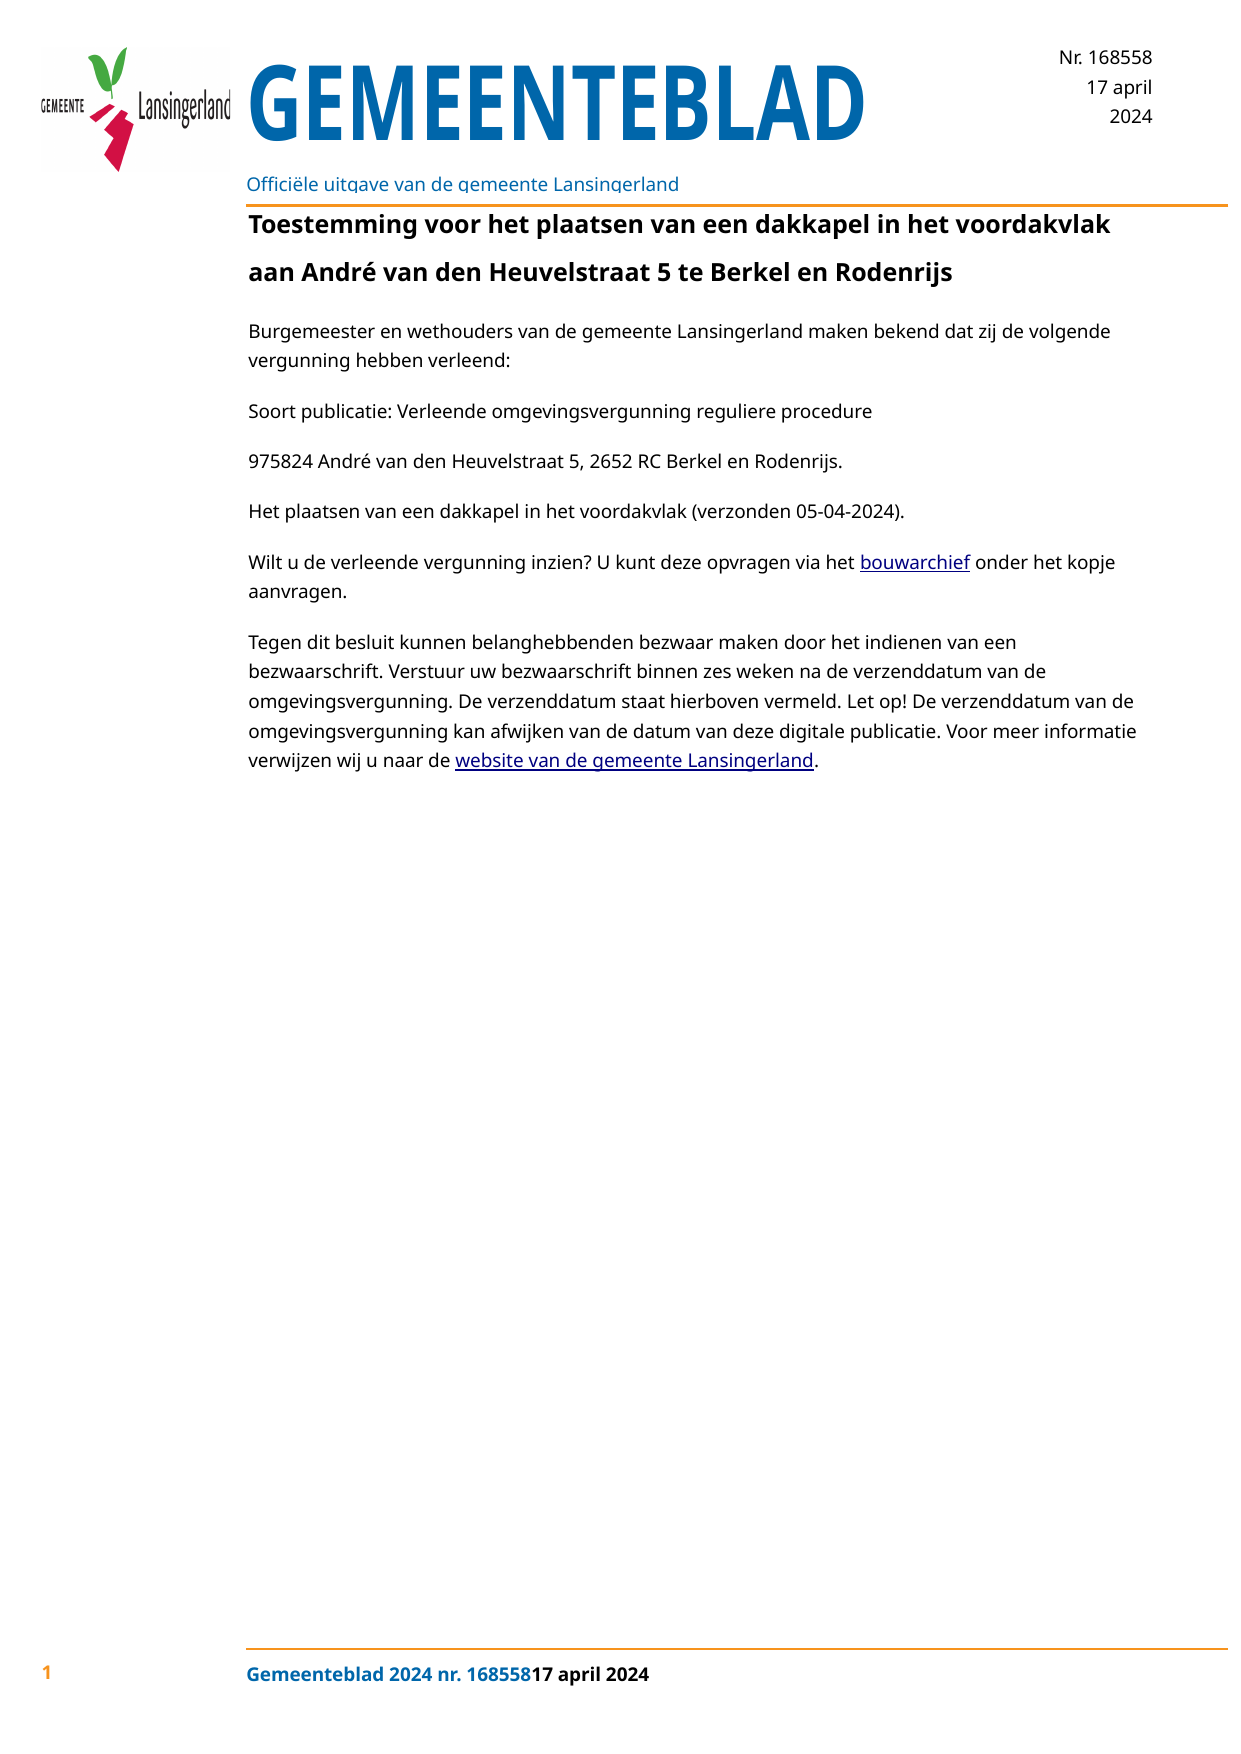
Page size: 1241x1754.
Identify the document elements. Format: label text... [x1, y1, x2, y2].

text Soort publicatie: Verleende omgevingsvergunning reguliere procedure [248, 398, 1152, 424]
picture [41, 47, 231, 172]
text 975824 André van den Heuvelstraat 5, 2652 RC Berkel en Rodenrijs. [248, 448, 1152, 474]
text Tegen dit besluit kunnen belanghebbenden bezwaar maken door het indienen van een bezwaarschrift. Verstuur uw bezwaarschrift binnen zes weken na de verzenddatum van de omgevingsvergunning. De verzenddatum staat hierboven vermeld. Let op! De verzenddatum van de omgevingsvergunning kan afwijken van de datum van deze digitale publicatie. Voor meer informatie verwijzen wij u naar de website van de gemeente Lansingerland. [248, 629, 1152, 773]
text Burgemeester en wethouders van de gemeente Lansingerland maken bekend dat zij de volgende vergunning hebben verleend: [248, 318, 1152, 373]
text Toestemming voor het plaatsen van een dakkapel in het voordakvlak aan André van den Heuvelstraat 5 te Berkel en Rodenrijs [248, 207, 1152, 288]
text Het plaatsen van een dakkapel in het voordakvlak (verzonden 05-04-2024). [248, 499, 1152, 524]
text Wilt u de verleende vergunning inzien? U kunt deze opvragen via het bouwarchief onder het kopje aanvragen. [248, 549, 1152, 604]
